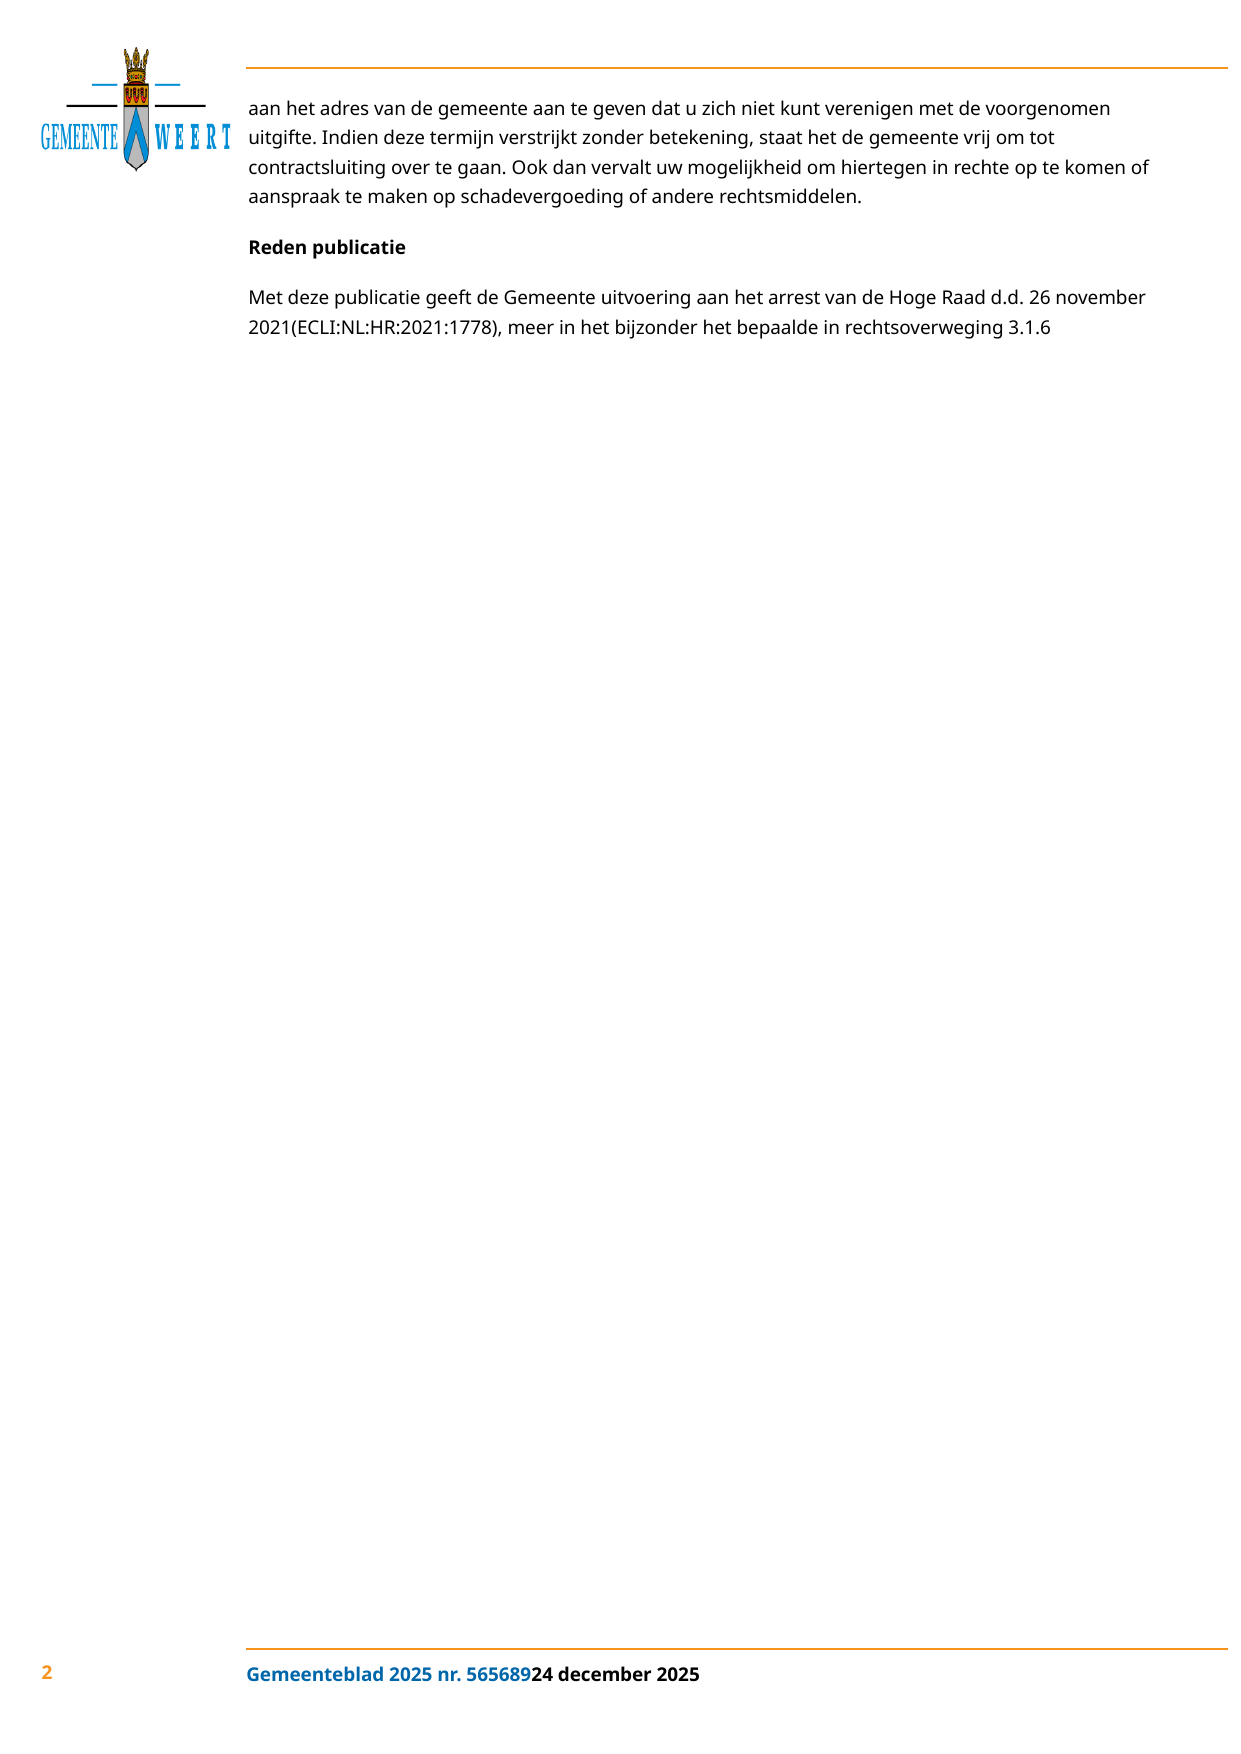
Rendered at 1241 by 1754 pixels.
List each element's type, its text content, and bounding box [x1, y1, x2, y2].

text Met deze publicatie geeft de Gemeente uitvoering aan het arrest van de Hoge Raad d.d. 26 november 2021(ECLI:NL:HR:2021:1778), meer in het bijzonder het bepaalde in rechtsoverweging 3.1.6 [248, 284, 1152, 340]
text aan het adres van de gemeente aan te geven dat u zich niet kunt verenigen met de voorgenomen uitgifte. Indien deze termijn verstrijkt zonder betekening, staat het de gemeente vrij om tot contractsluiting over te gaan. Ook dan vervalt uw mogelijkheid om hiertegen in rechte op te komen of aanspraak te maken op schadevergoeding of andere rechtsmiddelen. [248, 95, 1152, 209]
text Reden publicatie [248, 234, 1152, 260]
picture [41, 47, 231, 172]
